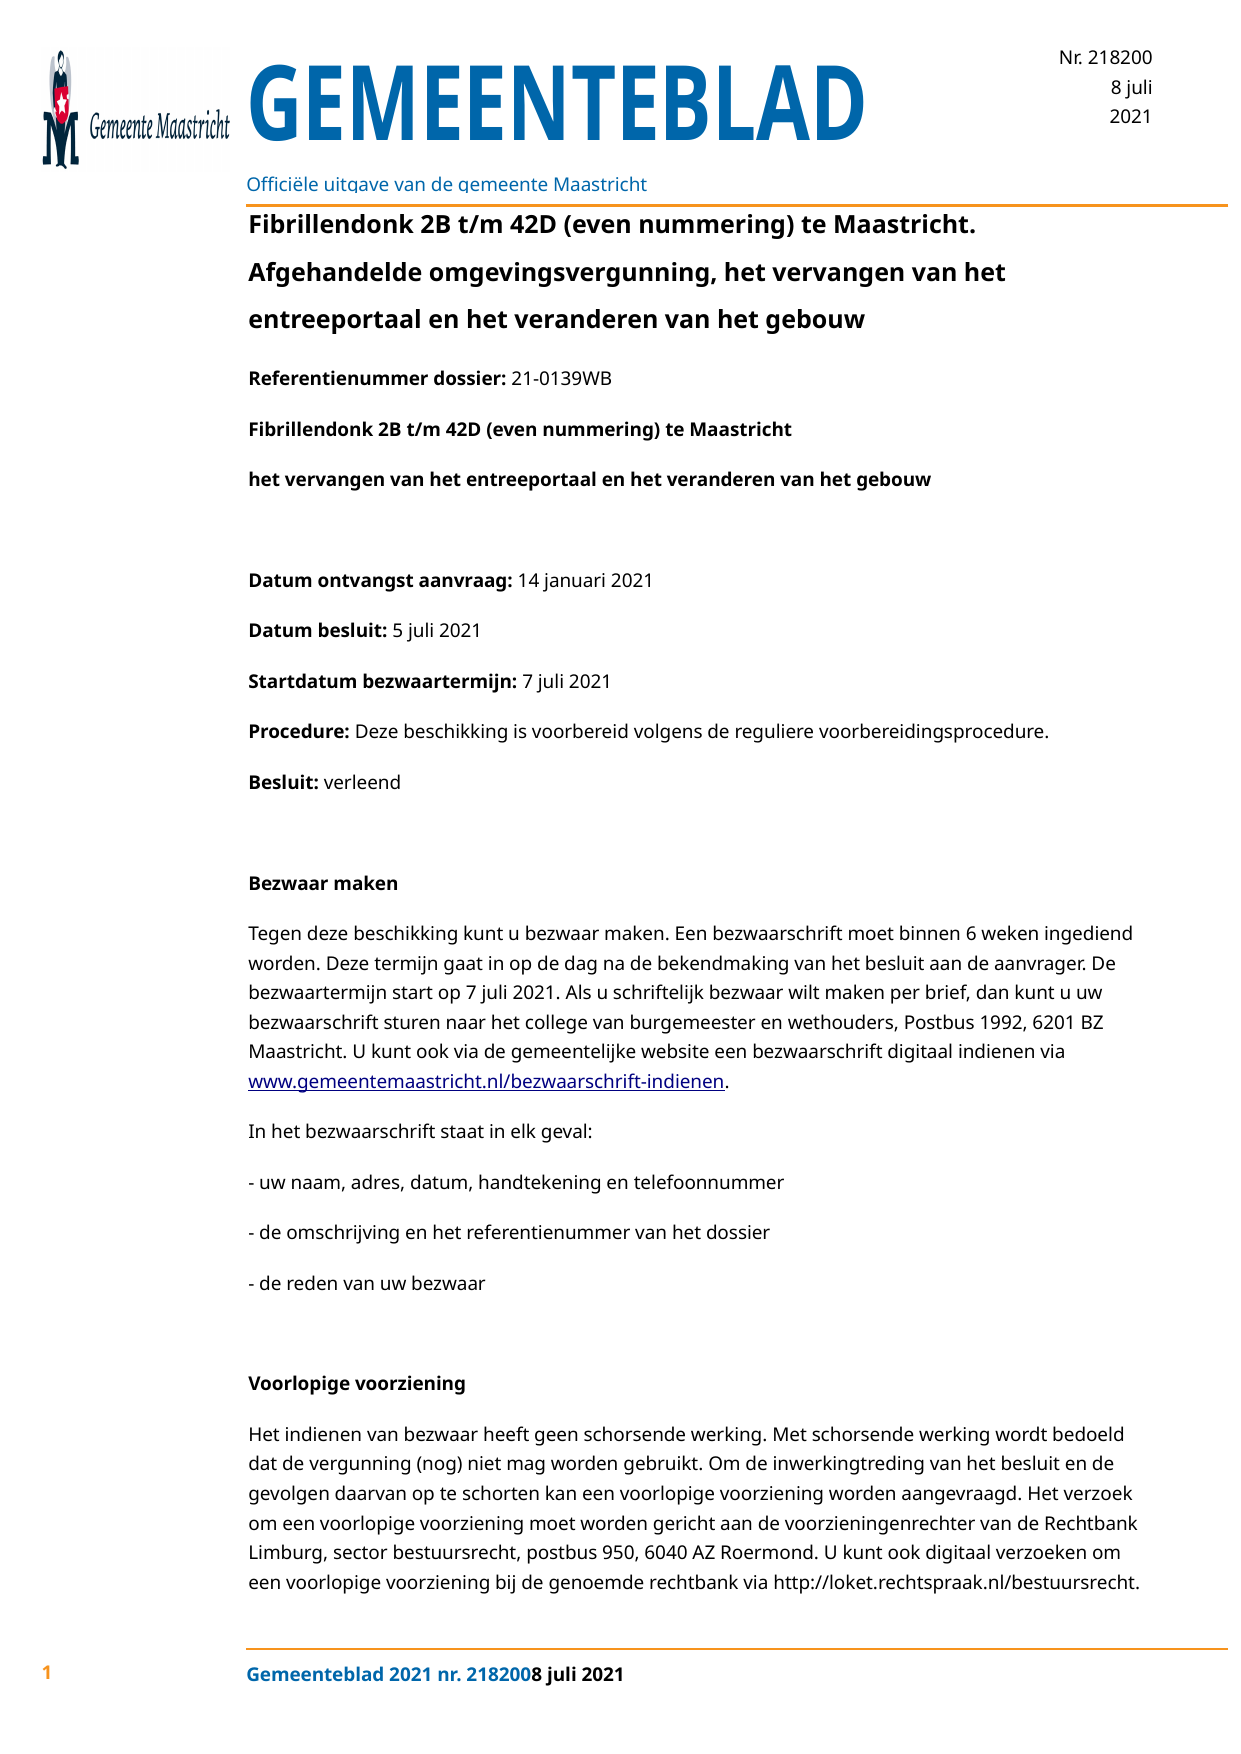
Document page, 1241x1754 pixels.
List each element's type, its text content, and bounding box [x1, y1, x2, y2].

text Fibrillendonk 2B t/m 42D (even nummering) te Maastricht [248, 416, 1152, 442]
text het vervangen van het entreeportaal en het veranderen van het gebouw [248, 466, 1152, 492]
text In het bezwaarschrift staat in elk geval: [248, 1118, 1152, 1144]
text Voorlopige voorziening [248, 1371, 1152, 1396]
text Het indienen van bezwaar heeft geen schorsende werking. Met schorsende werking wordt bedoeld dat de vergunning (nog) niet mag worden gebruikt. Om de inwerkingtreding van het besluit en de gevolgen daarvan op te schorten kan een voorlopige voorziening worden aangevraagd. Het verzoek om een voorlopige voorziening moet worden gericht aan de voorzieningenrechter van de Rechtbank Limburg, sector bestuursrecht, postbus 950, 6040 AZ Roermond. U kunt ook digitaal verzoeken om een voorlopige voorziening bij de genoemde rechtbank via http://loket.rechtspraak.nl/bestuursrecht. [248, 1421, 1152, 1594]
text Startdatum bezwaartermijn: 7 juli 2021 [248, 668, 1152, 694]
text Referentienummer dossier: 21-0139WB [248, 366, 1152, 391]
text Besluit: verleend [248, 769, 1152, 794]
text Datum besluit: 5 juli 2021 [248, 618, 1152, 643]
text Datum ontvangst aanvraag: 14 januari 2021 [248, 567, 1152, 593]
text Procedure: Deze beschikking is voorbereid volgens de reguliere voorbereidingsprocedure. [248, 718, 1152, 744]
text - uw naam, adres, datum, handtekening en telefoonnummer [248, 1169, 1152, 1194]
text - de reden van uw bezwaar [248, 1270, 1152, 1295]
picture [41, 47, 231, 172]
text - de omschrijving en het referentienummer van het dossier [248, 1219, 1152, 1245]
text Tegen deze beschikking kunt u bezwaar maken. Een bezwaarschrift moet binnen 6 weken ingediend worden. Deze termijn gaat in op de dag na de bekendmaking van het besluit aan de aanvrager. De bezwaartermijn start op 7 juli 2021. Als u schriftelijk bezwaar wilt maken per brief, dan kunt u uw bezwaarschrift sturen naar het college van burgemeester en wethouders, Postbus 1992, 6201 BZ Maastricht. U kunt ook via de gemeentelijke website een bezwaarschrift digitaal indienen via www.gemeentemaastricht.nl/bezwaarschrift-indienen. [248, 920, 1152, 1094]
text Fibrillendonk 2B t/m 42D (even nummering) te Maastricht. Afgehandelde omgevingsvergunning, het vervangen van het entreeportaal en het veranderen van het gebouw [248, 207, 1152, 336]
text Bezwaar maken [248, 870, 1152, 895]
